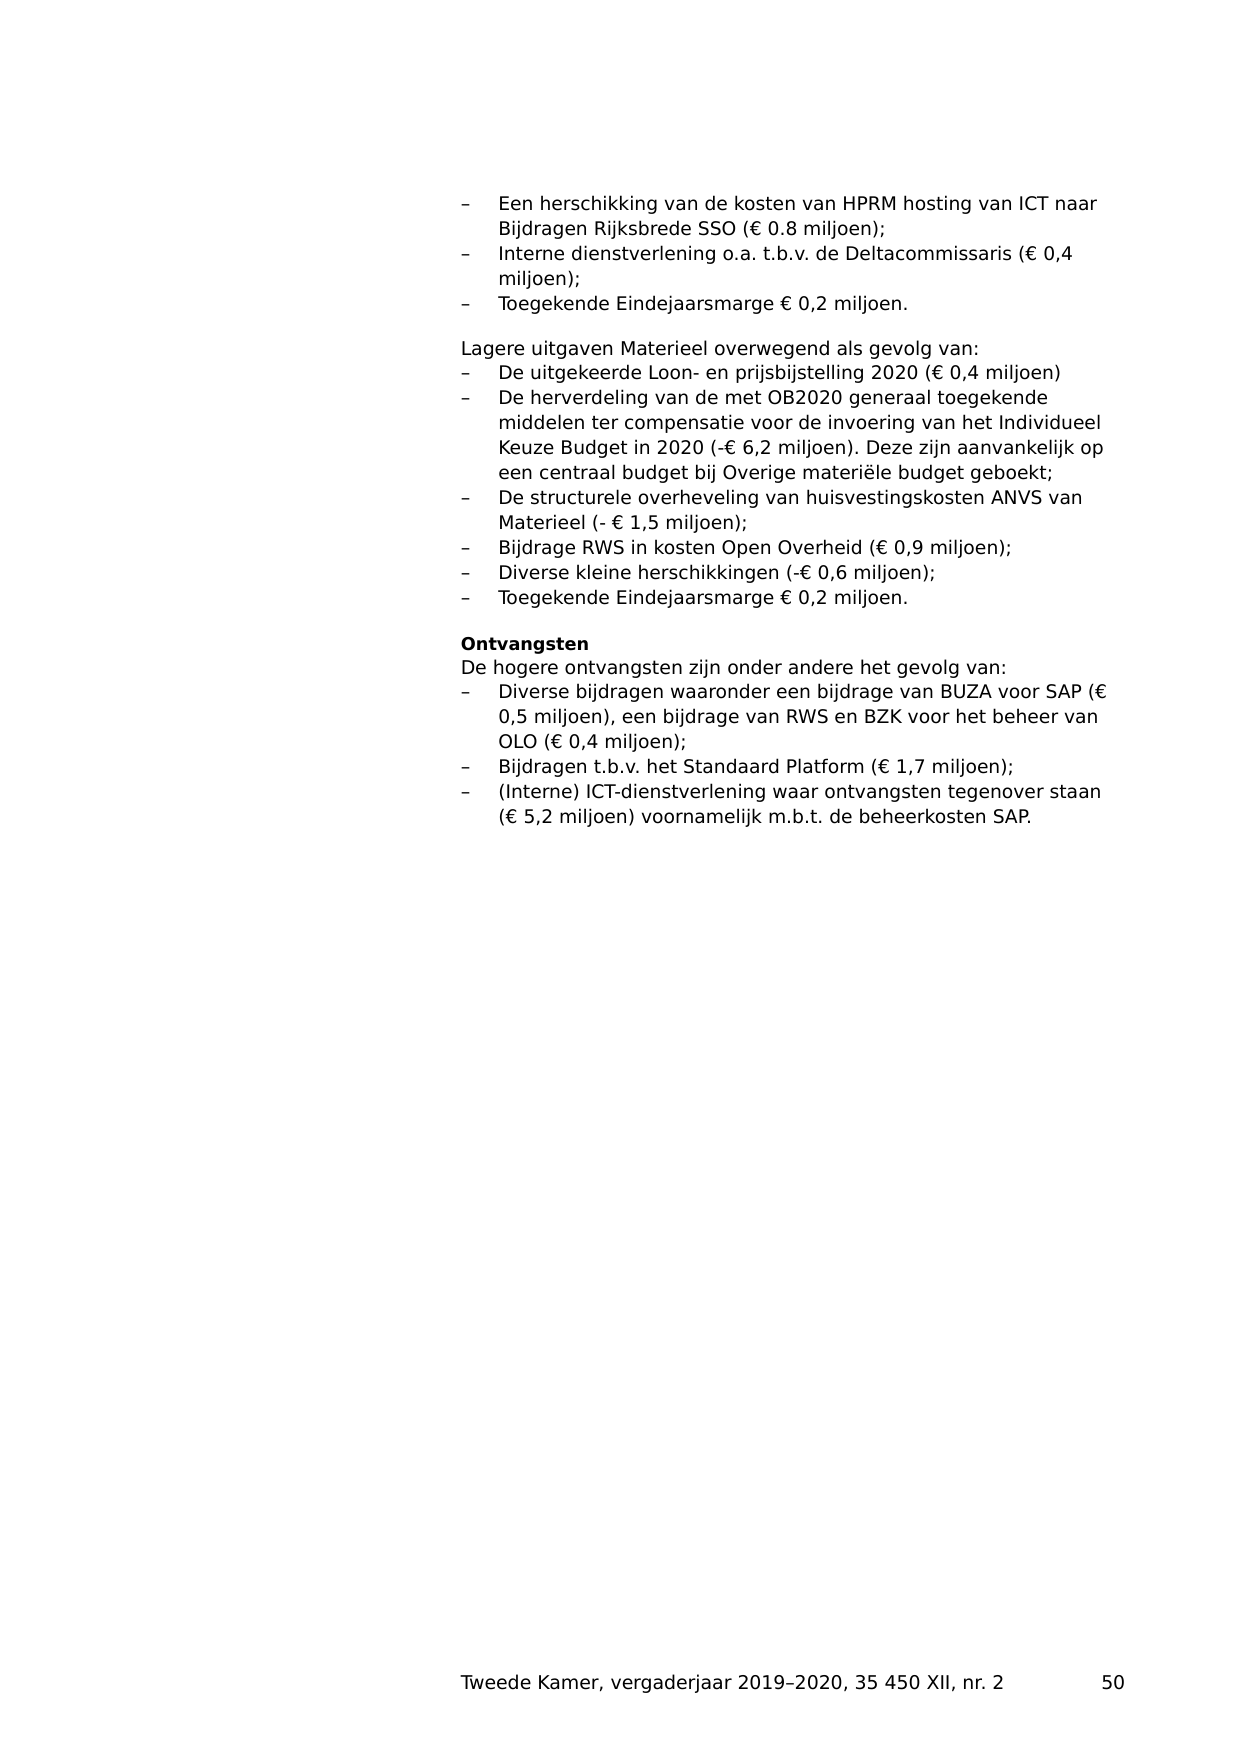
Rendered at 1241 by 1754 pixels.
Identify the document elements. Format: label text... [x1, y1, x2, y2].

list Diverse bijdragen waaronder een bijdrage van BUZA voor SAP (€ 0,5 miljoen), een bijdrage van RWS en BZK voor het beheer van OLO (€ 0,4 miljoen); [461, 679, 1125, 754]
list Een herschikking van de kosten van HPRM hosting van ICT naar Bijdragen Rijksbrede SSO (€ 0.8 miljoen); [461, 191, 1125, 241]
list De uitgekeerde Loon- en prijsbijstelling 2020 (€ 0,4 miljoen) [461, 360, 1125, 385]
text Lagere uitgaven Materieel overwegend als gevolg van: [461, 338, 1125, 360]
list Toegekende Eindejaarsmarge € 0,2 miljoen. [461, 291, 1125, 316]
list Bijdragen t.b.v. het Standaard Platform (€ 1,7 miljoen); [461, 754, 1125, 779]
list De structurele overheveling van huisvestingskosten ANVS van Materieel (- € 1,5 miljoen); [461, 485, 1125, 535]
list (Interne) ICT-dienstverlening waar ontvangsten tegenover staan (€ 5,2 miljoen) voornamelijk m.b.t. de beheerkosten SAP. [461, 779, 1125, 829]
list Diverse kleine herschikkingen (-€ 0,6 miljoen); [461, 560, 1125, 585]
text Ontvangsten [461, 632, 1125, 654]
list Toegekende Eindejaarsmarge € 0,2 miljoen. [461, 585, 1125, 610]
list Bijdrage RWS in kosten Open Overheid (€ 0,9 miljoen); [461, 535, 1125, 560]
list De herverdeling van de met OB2020 generaal toegekende middelen ter compensatie voor de invoering van het Individueel Keuze Budget in 2020 (-€ 6,2 miljoen). Deze zijn aanvankelijk op een centraal budget bij Overige materiële budget geboekt; [461, 385, 1125, 485]
text De hogere ontvangsten zijn onder andere het gevolg van: [461, 657, 1125, 679]
list Interne dienstverlening o.a. t.b.v. de Deltacommissaris (€ 0,4 miljoen); [461, 241, 1125, 291]
